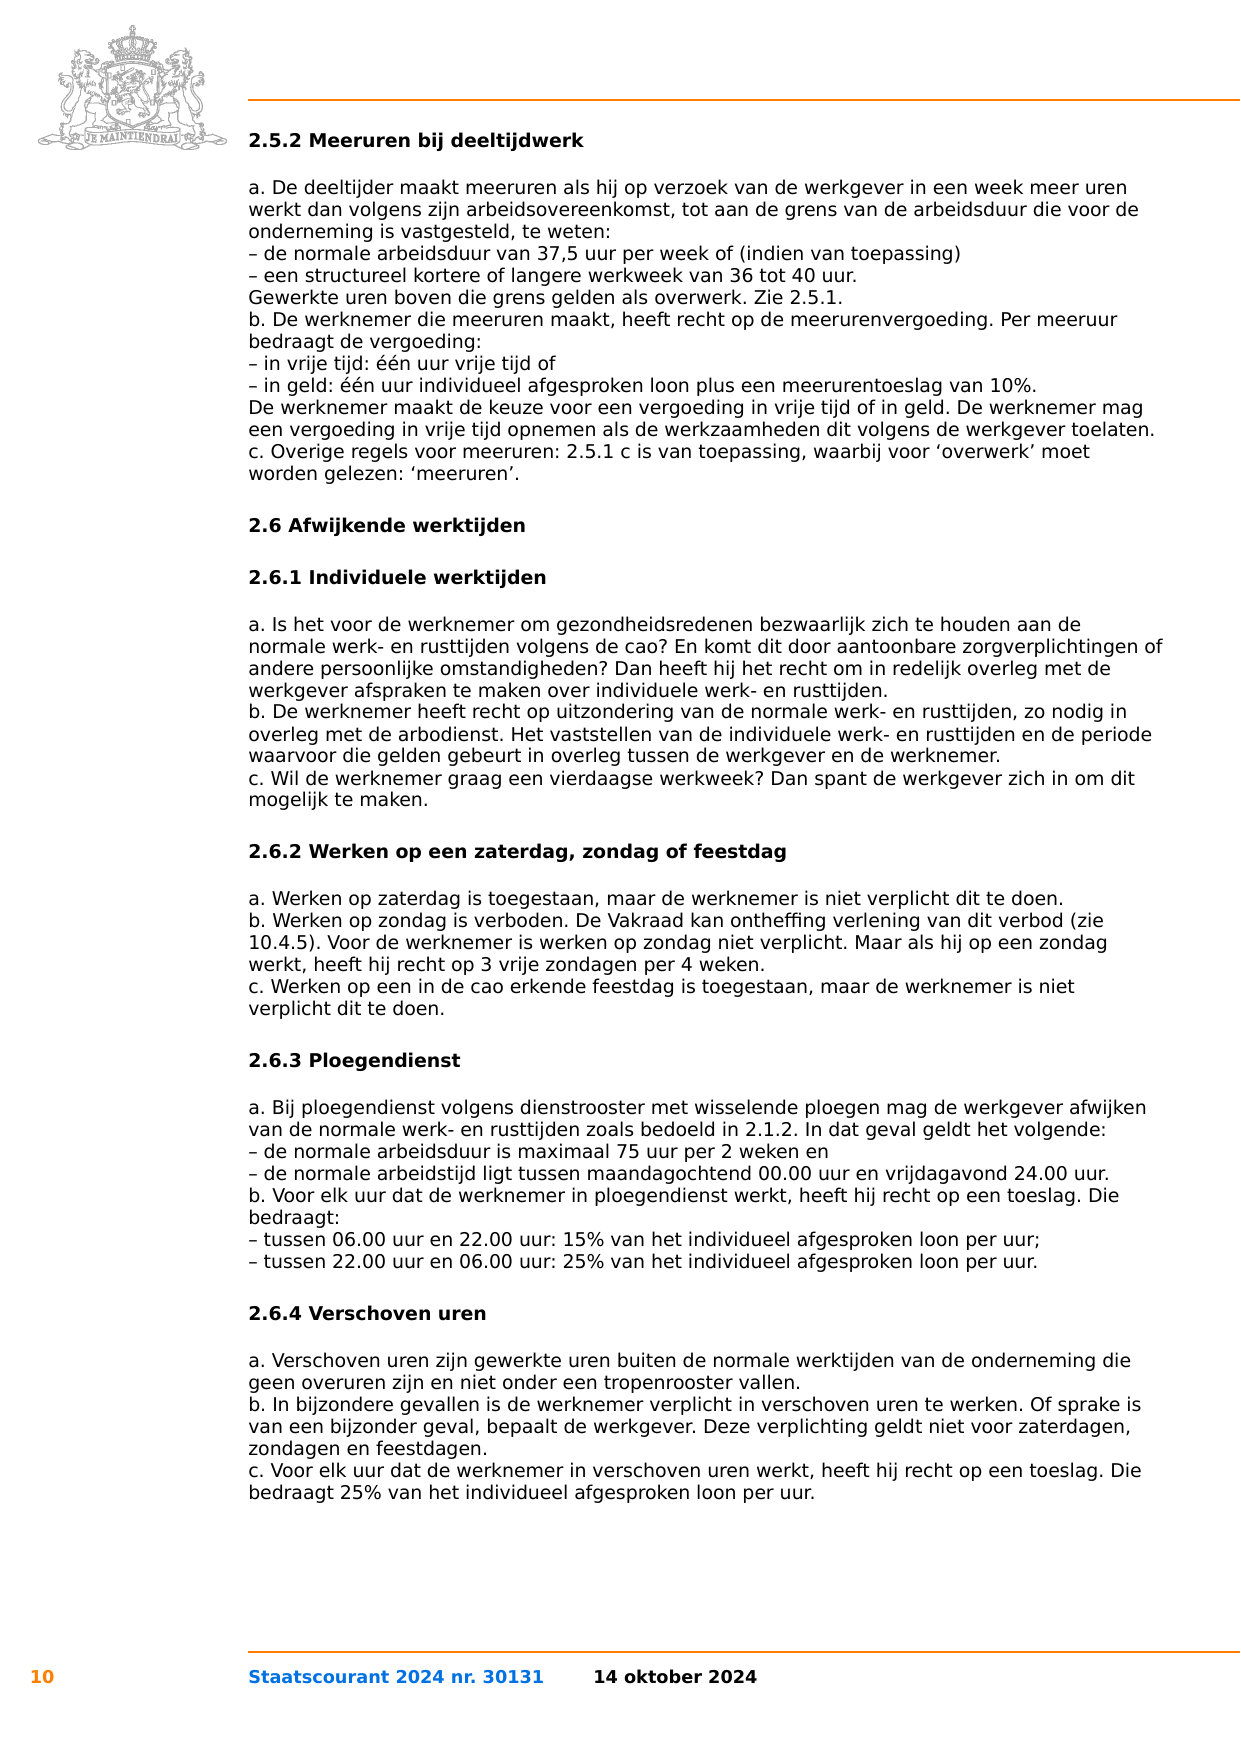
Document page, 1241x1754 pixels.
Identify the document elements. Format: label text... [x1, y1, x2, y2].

text – de normale arbeidsduur van 37,5 uur per week of (indien van toepassing) [248, 243, 1163, 265]
text – de normale arbeidstijd ligt tussen maandagochtend 00.00 uur en vrijdagavond 24.00 uur. [248, 1163, 1163, 1185]
text – in geld: één uur individueel afgesproken loon plus een meerurentoeslag van 10%. [248, 375, 1163, 397]
text b. De werknemer die meeruren maakt, heeft recht op de meerurenvergoeding. Per meeruur bedraagt de vergoeding: [248, 309, 1163, 353]
subtitle 2.6.3 Ploegendienst [248, 1050, 1163, 1072]
text a. Werken op zaterdag is toegestaan, maar de werknemer is niet verplicht dit te doen. [248, 888, 1163, 910]
text c. Werken op een in de cao erkende feestdag is toegestaan, maar de werknemer is niet verplicht dit te doen. [248, 976, 1163, 1020]
text b. De werknemer heeft recht op uitzondering van de normale werk- en rusttijden, zo nodig in overleg met de arbodienst. Het vaststellen van de individuele werk- en rusttijden en de periode waarvoor die gelden gebeurt in overleg tussen de werkgever en de werknemer. [248, 701, 1163, 767]
subtitle 2.6.2 Werken op een zaterdag, zondag of feestdag [248, 841, 1163, 863]
text b. In bijzondere gevallen is de werknemer verplicht in verschoven uren te werken. Of sprake is van een bijzonder geval, bepaalt de werkgever. Deze verplichting geldt niet voor zaterdagen, zondagen en feestdagen. [248, 1394, 1163, 1460]
subtitle 2.5.2 Meeruren bij deeltijdwerk [248, 130, 1163, 152]
subtitle 2.6.4 Verschoven uren [248, 1303, 1163, 1325]
picture [38, 25, 227, 150]
text a. Is het voor de werknemer om gezondheidsredenen bezwaarlijk zich te houden aan de normale werk- en rusttijden volgens de cao? En komt dit door aantoonbare zorgverplichtingen of andere persoonlijke omstandigheden? Dan heeft hij het recht om in redelijk overleg met de werkgever afspraken te maken over individuele werk- en rusttijden. [248, 613, 1163, 701]
text De werknemer maakt de keuze voor een vergoeding in vrije tijd of in geld. De werknemer mag een vergoeding in vrije tijd opnemen als de werkzaamheden dit volgens de werkgever toelaten. [248, 397, 1163, 441]
text b. Werken op zondag is verboden. De Vakraad kan ontheffing verlening van dit verbod (zie 10.4.5). Voor de werknemer is werken op zondag niet verplicht. Maar als hij op een zondag werkt, heeft hij recht op 3 vrije zondagen per 4 weken. [248, 910, 1163, 976]
text Gewerkte uren boven die grens gelden als overwerk. Zie 2.5.1. [248, 287, 1163, 309]
text b. Voor elk uur dat de werknemer in ploegendienst werkt, heeft hij recht op een toeslag. Die bedraagt: [248, 1185, 1163, 1229]
text a. Bij ploegendienst volgens dienstrooster met wisselende ploegen mag de werkgever afwijken van de normale werk- en rusttijden zoals bedoeld in 2.1.2. In dat geval geldt het volgende: [248, 1097, 1163, 1141]
text a. Verschoven uren zijn gewerkte uren buiten de normale werktijden van de onderneming die geen overuren zijn en niet onder een tropenrooster vallen. [248, 1350, 1163, 1394]
text – een structureel kortere of langere werkweek van 36 tot 40 uur. [248, 265, 1163, 287]
text c. Voor elk uur dat de werknemer in verschoven uren werkt, heeft hij recht op een toeslag. Die bedraagt 25% van het individueel afgesproken loon per uur. [248, 1460, 1163, 1504]
text c. Wil de werknemer graag een vierdaagse werkweek? Dan spant de werkgever zich in om dit mogelijk te maken. [248, 767, 1163, 811]
subtitle 2.6.1 Individuele werktijden [248, 567, 1163, 588]
text – tussen 06.00 uur en 22.00 uur: 15% van het individueel afgesproken loon per uur; [248, 1229, 1163, 1251]
text a. De deeltijder maakt meeruren als hij op verzoek van de werkgever in een week meer uren werkt dan volgens zijn arbeidsovereenkomst, tot aan de grens van de arbeidsduur die voor de onderneming is vastgesteld, te weten: [248, 177, 1163, 243]
subtitle 2.6 Afwijkende werktijden [248, 514, 1163, 537]
text – de normale arbeidsduur is maximaal 75 uur per 2 weken en [248, 1141, 1163, 1163]
text – tussen 22.00 uur en 06.00 uur: 25% van het individueel afgesproken loon per uur. [248, 1251, 1163, 1273]
text c. Overige regels voor meeruren: 2.5.1 c is van toepassing, waarbij voor ‘overwerk’ moet worden gelezen: ‘meeruren’. [248, 441, 1163, 484]
text – in vrije tijd: één uur vrije tijd of [248, 353, 1163, 375]
